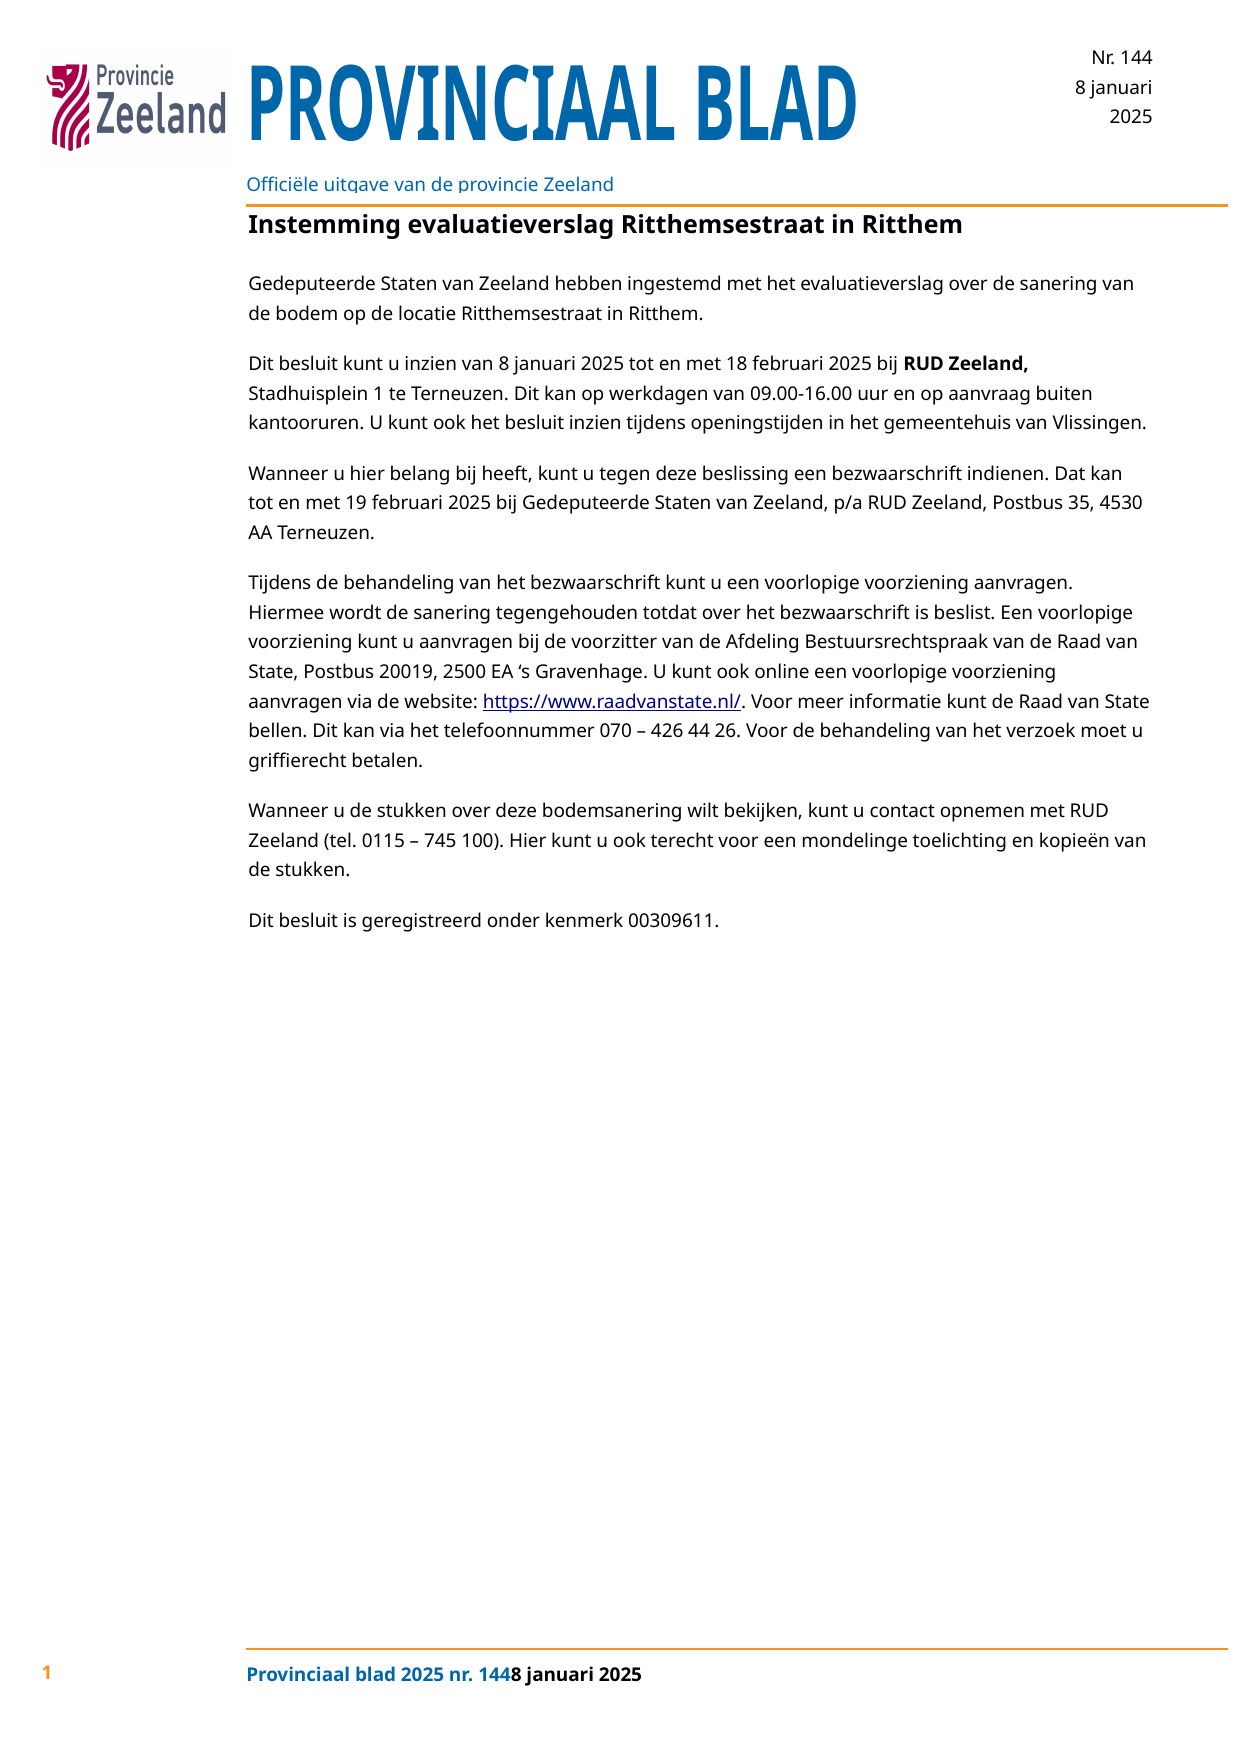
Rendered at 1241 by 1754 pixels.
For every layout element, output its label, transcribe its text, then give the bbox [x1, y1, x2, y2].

text Tijdens de behandeling van het bezwaarschrift kunt u een voorlopige voorziening aanvragen. Hiermee wordt de sanering tegengehouden totdat over het bezwaarschrift is beslist. Een voorlopige voorziening kunt u aanvragen bij de voorzitter van de Afdeling Bestuursrechtspraak van de Raad van State, Postbus 20019, 2500 EA ‘s Gravenhage. U kunt ook online een voorlopige voorziening aanvragen via de website: https://www.raadvanstate.nl/. Voor meer informatie kunt de Raad van State bellen. Dit kan via het telefoonnummer 070 – 426 44 26. Voor de behandeling van het verzoek moet u griffierecht betalen. [248, 569, 1152, 773]
picture [41, 47, 231, 172]
text Dit besluit is geregistreerd onder kenmerk 00309611. [248, 907, 1152, 933]
text Instemming evaluatieverslag Ritthemsestraat in Ritthem [248, 207, 1152, 241]
text Gedeputeerde Staten van Zeeland hebben ingestemd met het evaluatieverslag over de sanering van de bodem op de locatie Ritthemsestraat in Ritthem. [248, 270, 1152, 326]
text Wanneer u hier belang bij heeft, kunt u tegen deze beslissing een bezwaarschrift indienen. Dat kan tot en met 19 februari 2025 bij Gedeputeerde Staten van Zeeland, p/a RUD Zeeland, Postbus 35, 4530 AA Terneuzen. [248, 460, 1152, 545]
text Dit besluit kunt u inzien van 8 januari 2025 tot en met 18 februari 2025 bij RUD Zeeland, Stadhuisplein 1 te Terneuzen. Dit kan op werkdagen van 09.00-16.00 uur en op aanvraag buiten kantooruren. U kunt ook het besluit inzien tijdens openingstijden in het gemeentehuis van Vlissingen. [248, 350, 1152, 435]
text Wanneer u de stukken over deze bodemsanering wilt bekijken, kunt u contact opnemen met RUD Zeeland (tel. 0115 – 745 100). Hier kunt u ook terecht voor een mondelinge toelichting en kopieën van de stukken. [248, 797, 1152, 882]
